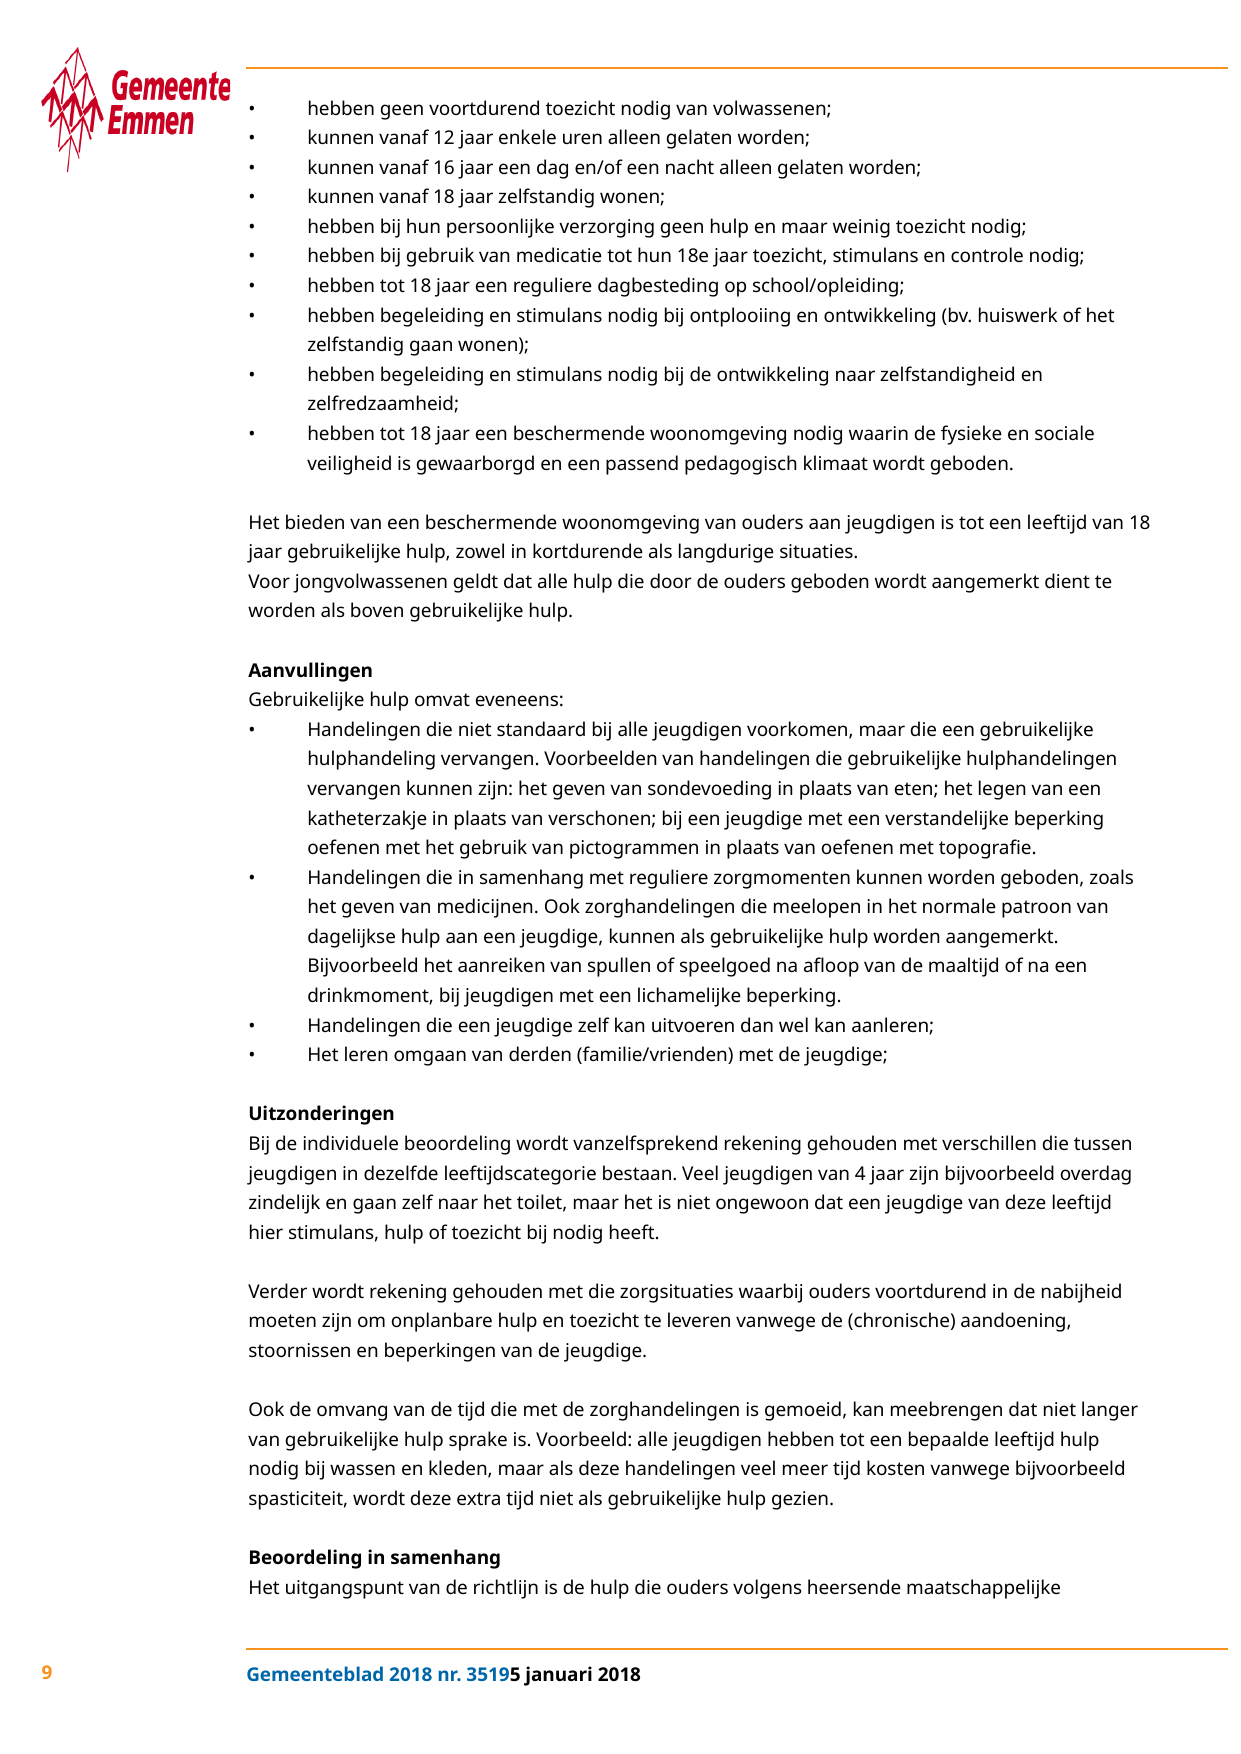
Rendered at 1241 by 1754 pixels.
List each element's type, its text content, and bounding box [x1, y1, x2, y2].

list hebben bij gebruik van medicatie tot hun 18e jaar toezicht, stimulans en controle nodig; [248, 243, 1152, 268]
list Handelingen die een jeugdige zelf kan uitvoeren dan wel kan aanleren; [248, 1012, 1152, 1038]
list Handelingen die in samenhang met reguliere zorgmomenten kunnen worden geboden, zoals het geven van medicijnen. Ook zorghandelingen die meelopen in het normale patroon van dagelijkse hulp aan een jeugdige, kunnen als gebruikelijke hulp worden aangemerkt. Bijvoorbeeld het aanreiken van spullen of speelgoed na afloop van de maaltijd of na een drinkmoment, bij jeugdigen met een lichamelijke beperking. [248, 864, 1152, 1008]
text Aanvullingen [248, 657, 1152, 683]
text Uitzonderingen [248, 1101, 1152, 1126]
list Het leren omgaan van derden (familie/vrienden) met de jeugdige; [248, 1041, 1152, 1067]
list hebben bij hun persoonlijke verzorging geen hulp en maar weinig toezicht nodig; [248, 213, 1152, 239]
text Voor jongvolwassenen geldt dat alle hulp die door de ouders geboden wordt aangemerkt dient te worden als boven gebruikelijke hulp. [248, 568, 1152, 623]
picture [41, 47, 231, 172]
list Handelingen die niet standaard bij alle jeugdigen voorkomen, maar die een gebruikelijke hulphandeling vervangen. Voorbeelden van handelingen die gebruikelijke hulphandelingen vervangen kunnen zijn: het geven van sondevoeding in plaats van eten; het legen van een katheterzakje in plaats van verschonen; bij een jeugdige met een verstandelijke beperking oefenen met het gebruik van pictogrammen in plaats van oefenen met topografie. [248, 716, 1152, 860]
list hebben tot 18 jaar een beschermende woonomgeving nodig waarin de fysieke en sociale veiligheid is gewaarborgd en een passend pedagogisch klimaat wordt geboden. [248, 420, 1152, 476]
list hebben begeleiding en stimulans nodig bij de ontwikkeling naar zelfstandigheid en zelfredzaamheid; [248, 361, 1152, 416]
list hebben geen voortdurend toezicht nodig van volwassenen; [248, 95, 1152, 121]
text Het uitgangspunt van de richtlijn is de hulp die ouders volgens heersende maatschappelijke [248, 1574, 1152, 1600]
list kunnen vanaf 12 jaar enkele uren alleen gelaten worden; [248, 124, 1152, 150]
list kunnen vanaf 18 jaar zelfstandig wonen; [248, 183, 1152, 209]
text Beoordeling in samenhang [248, 1544, 1152, 1570]
list kunnen vanaf 16 jaar een dag en/of een nacht alleen gelaten worden; [248, 154, 1152, 180]
text Het bieden van een beschermende woonomgeving van ouders aan jeugdigen is tot een leeftijd van 18 jaar gebruikelijke hulp, zowel in kortdurende als langdurige situaties. [248, 509, 1152, 564]
list hebben begeleiding en stimulans nodig bij ontplooiing en ontwikkeling (bv. huiswerk of het zelfstandig gaan wonen); [248, 302, 1152, 357]
text Ook de omvang van de tijd die met de zorghandelingen is gemoeid, kan meebrengen dat niet langer van gebruikelijke hulp sprake is. Voorbeeld: alle jeugdigen hebben tot een bepaalde leeftijd hulp nodig bij wassen en kleden, maar als deze handelingen veel meer tijd kosten vanwege bijvoorbeeld spasticiteit, wordt deze extra tijd niet als gebruikelijke hulp gezien. [248, 1396, 1152, 1511]
text Bij de individuele beoordeling wordt vanzelfsprekend rekening gehouden met verschillen die tussen jeugdigen in dezelfde leeftijdscategorie bestaan. Veel jeugdigen van 4 jaar zijn bijvoorbeeld overdag zindelijk en gaan zelf naar het toilet, maar het is niet ongewoon dat een jeugdige van deze leeftijd hier stimulans, hulp of toezicht bij nodig heeft. [248, 1130, 1152, 1245]
list hebben tot 18 jaar een reguliere dagbesteding op school/opleiding; [248, 272, 1152, 298]
text Gebruikelijke hulp omvat eveneens: [248, 686, 1152, 712]
text Verder wordt rekening gehouden met die zorgsituaties waarbij ouders voortdurend in de nabijheid moeten zijn om onplanbare hulp en toezicht te leveren vanwege de (chronische) aandoening, stoornissen en beperkingen van de jeugdige. [248, 1278, 1152, 1363]
